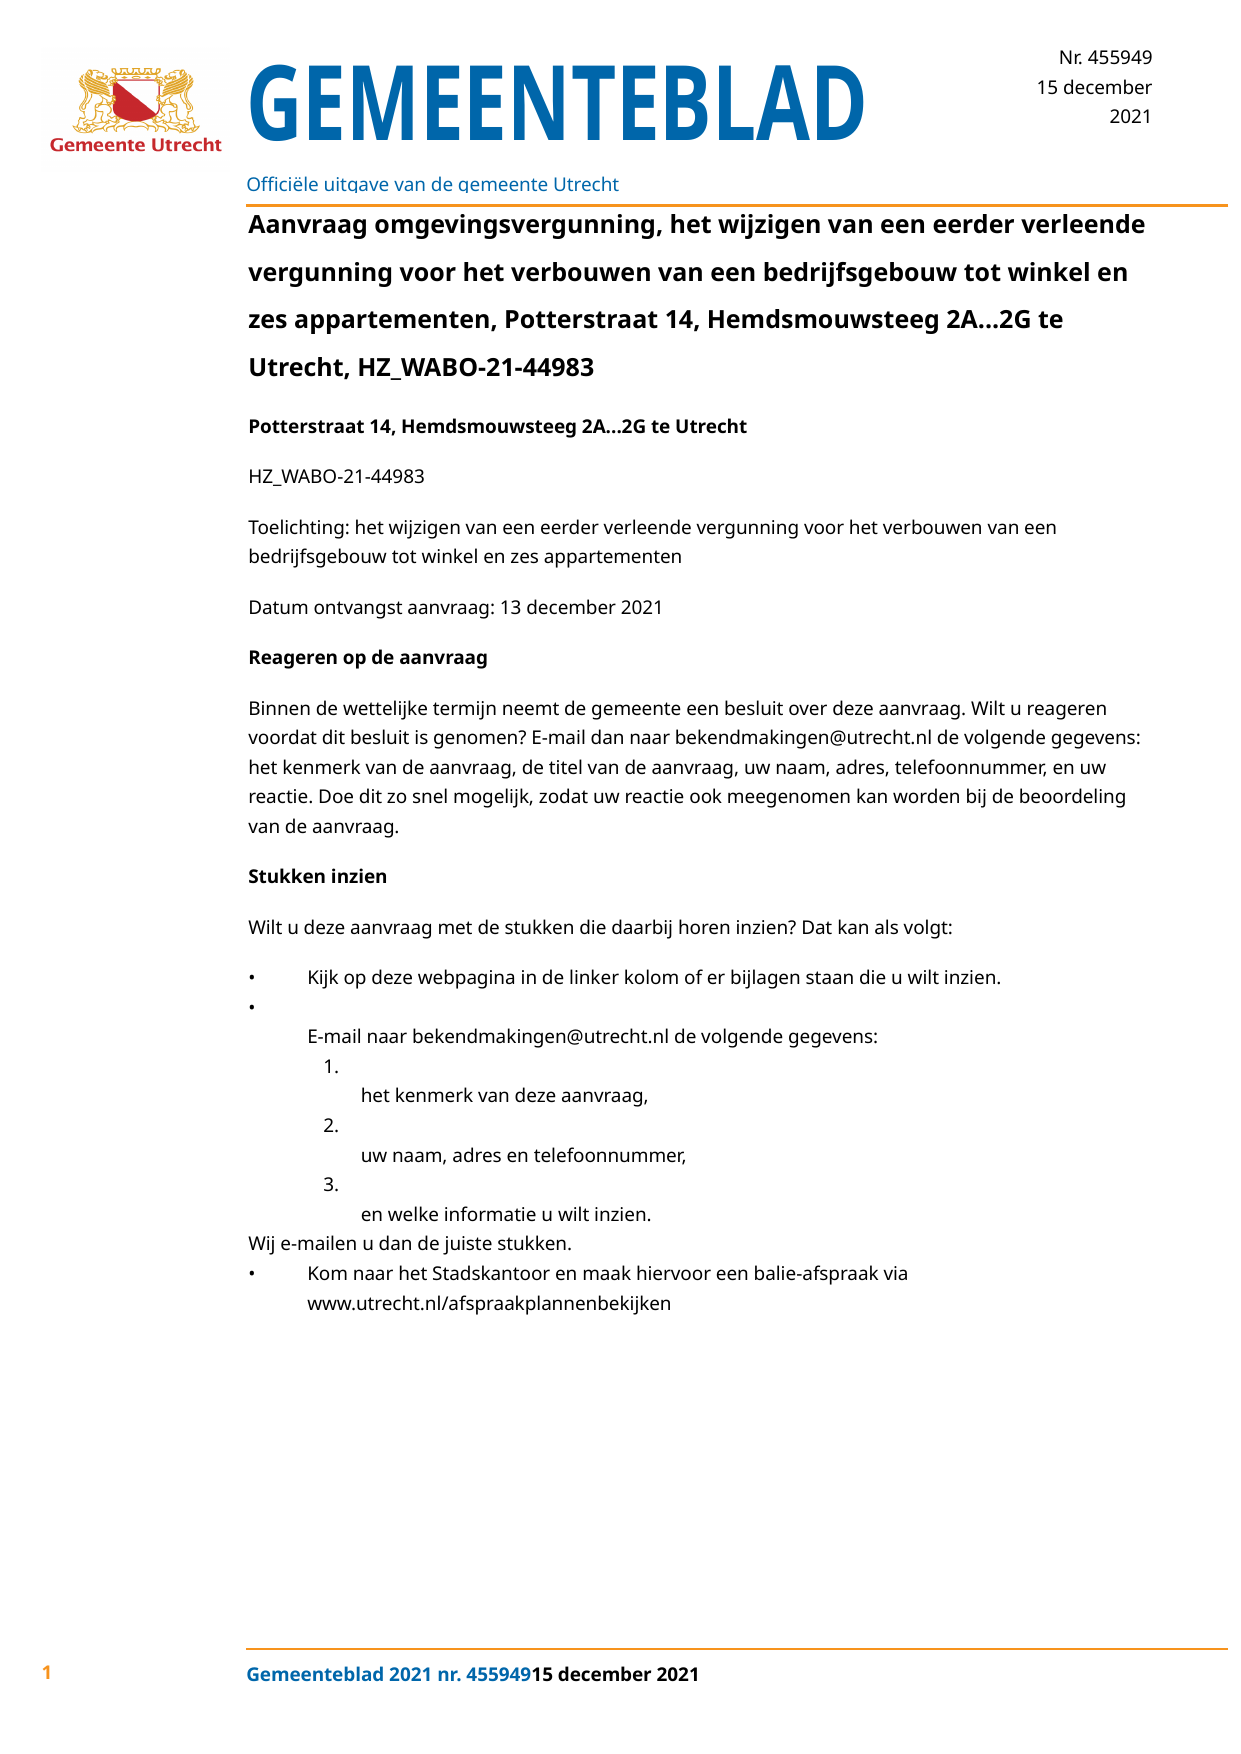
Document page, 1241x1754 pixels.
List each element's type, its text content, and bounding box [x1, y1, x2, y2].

text Datum ontvangst aanvraag: 13 december 2021 [248, 594, 1152, 620]
list Kom naar het Stadskantoor en maak hiervoor een balie-afspraak via www.utrecht.nl/afspraakplannenbekijken [248, 1260, 1152, 1316]
list het kenmerk van deze aanvraag, [323, 1083, 1152, 1108]
list Kijk op deze webpagina in de linker kolom of er bijlagen staan die u wilt inzien. [248, 964, 1152, 990]
list E-mail naar bekendmakingen@utrecht.nl de volgende gegevens: [248, 1023, 1152, 1049]
text HZ_WABO-21-44983 [248, 463, 1152, 489]
text Potterstraat 14, Hemdsmouwsteeg 2A...2G te Utrecht [248, 413, 1152, 439]
list uw naam, adres en telefoonnummer, [323, 1142, 1152, 1168]
text Binnen de wettelijke termijn neemt de gemeente een besluit over deze aanvraag. Wilt u reageren voordat dit besluit is genomen? E-mail dan naar bekendmakingen@utrecht.nl de volgende gegevens: het kenmerk van de aanvraag, de titel van de aanvraag, uw naam, adres, telefoonnummer, en uw reactie. Doe dit zo snel mogelijk, zodat uw reactie ook meegenomen kan worden bij de beoordeling van de aanvraag. [248, 695, 1152, 839]
text Wilt u deze aanvraag met de stukken die daarbij horen inzien? Dat kan als volgt: [248, 914, 1152, 940]
text Stukken inzien [248, 863, 1152, 889]
text Wij e-mailen u dan de juiste stukken. [248, 1231, 1152, 1256]
list en welke informatie u wilt inzien. [323, 1201, 1152, 1227]
text Aanvraag omgevingsvergunning, het wijzigen van een eerder verleende vergunning voor het verbouwen van een bedrijfsgebouw tot winkel en zes appartementen, Potterstraat 14, Hemdsmouwsteeg 2A...2G te Utrecht, HZ_WABO-21-44983 [248, 207, 1152, 384]
text Reageren op de aanvraag [248, 644, 1152, 670]
picture [41, 47, 231, 172]
text Toelichting: het wijzigen van een eerder verleende vergunning voor het verbouwen van een bedrijfsgebouw tot winkel en zes appartementen [248, 514, 1152, 569]
